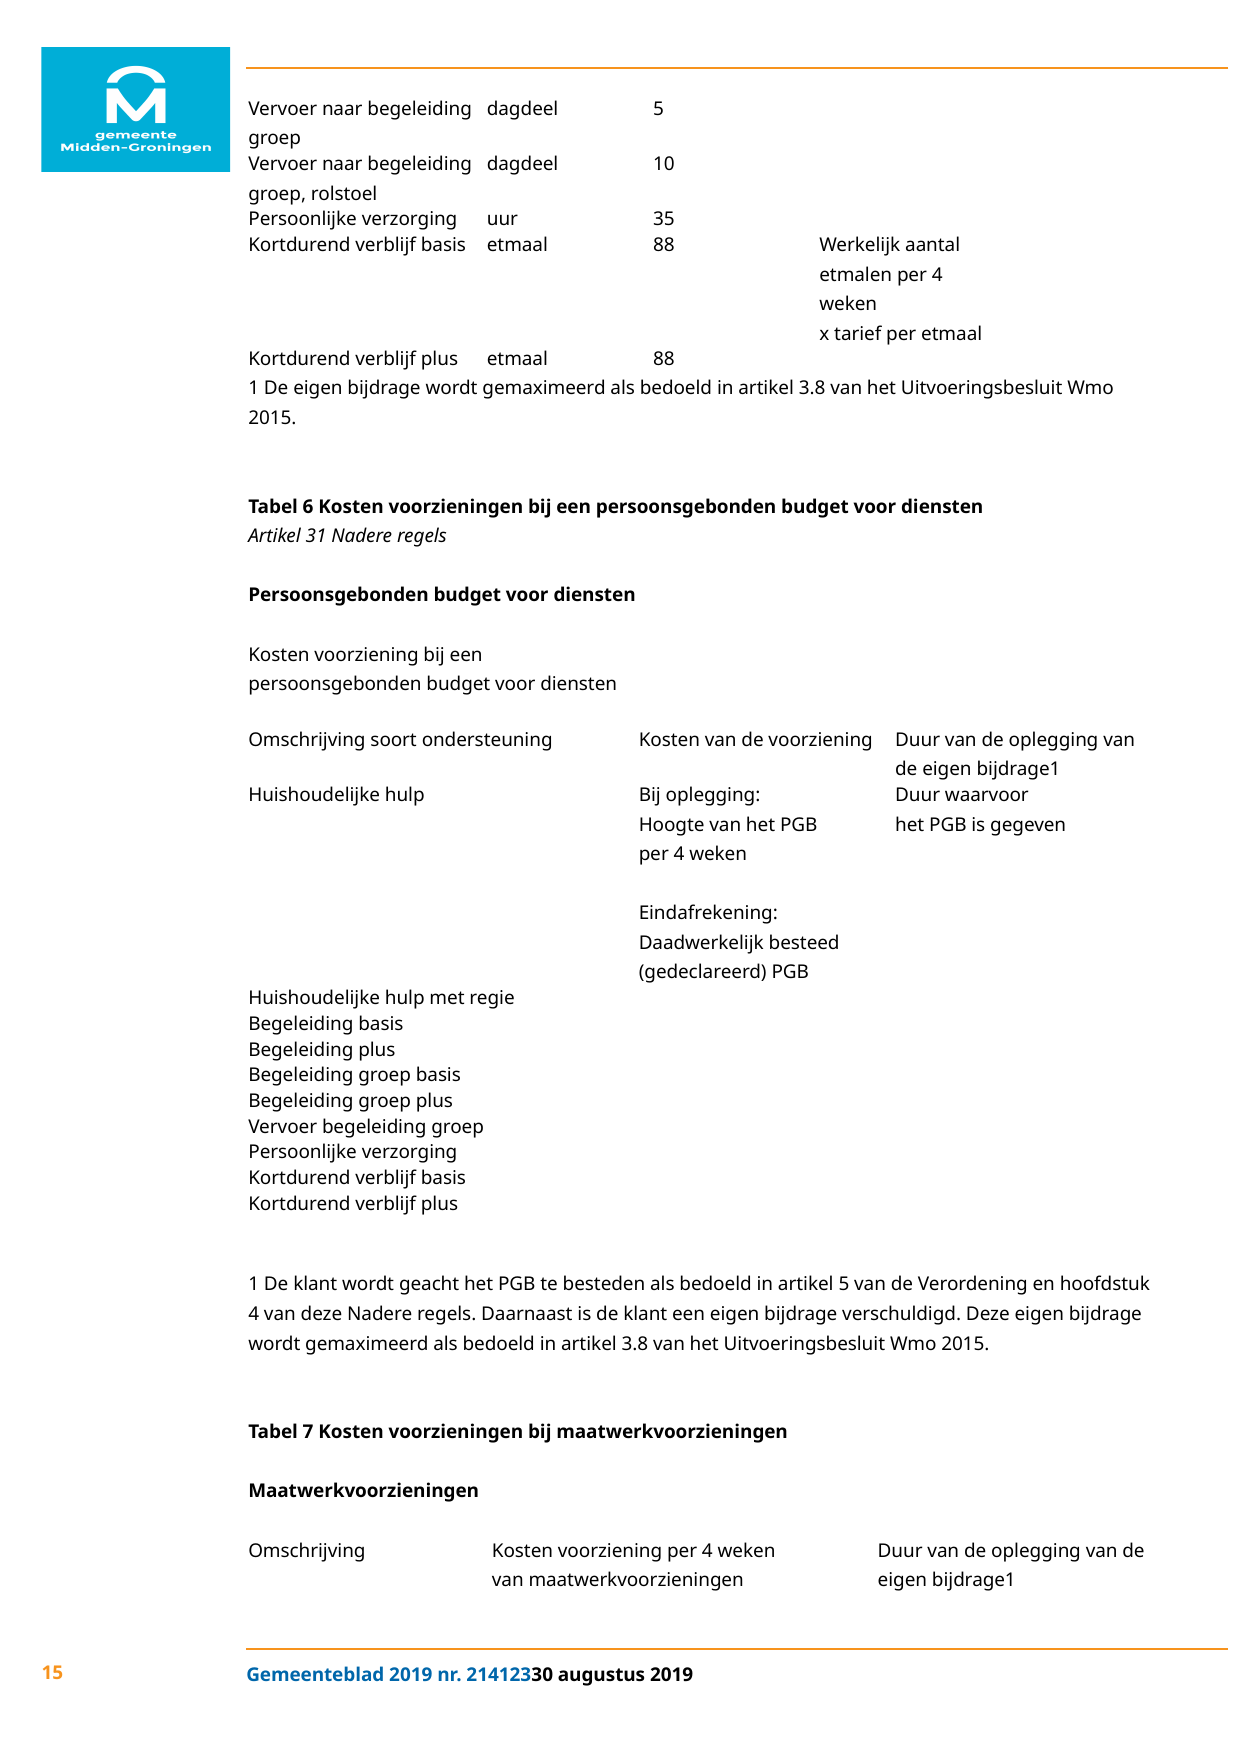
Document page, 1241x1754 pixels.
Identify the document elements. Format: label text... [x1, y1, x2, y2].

table_header Duur van de oplegging van de eigen bijdrage1 [878, 1537, 1152, 1592]
table_cell 10 [653, 150, 819, 205]
picture [184, 146, 190, 153]
table_cell [895, 984, 1152, 1010]
table_cell Kortdurend verblijf basis [248, 231, 487, 346]
table_cell [985, 95, 1152, 150]
table_cell [639, 1036, 895, 1062]
table_cell [895, 1190, 1152, 1216]
table_cell Kortdurend verblijf basis [248, 1165, 638, 1190]
text Artikel 31 Nadere regels [248, 522, 1152, 548]
table_cell [248, 1242, 638, 1267]
text Persoonsgebonden budget voor diensten [248, 582, 1152, 607]
table_cell dagdeel [487, 150, 653, 205]
table_cell Begeleiding basis [248, 1010, 638, 1036]
table_cell Huishoudelijke hulp met regie [248, 984, 638, 1010]
table_cell [895, 1113, 1152, 1139]
table_cell Persoonlijke verzorging [248, 205, 487, 231]
table_cell [819, 346, 985, 371]
table_cell etmaal [487, 346, 653, 371]
table_cell [895, 1139, 1152, 1164]
table_cell [895, 1062, 1152, 1087]
table_cell [895, 1010, 1152, 1036]
text Maatwerkvoorzieningen [248, 1478, 1152, 1503]
table_header Kosten voorziening per 4 weken van maatwerkvoorzieningen [492, 1537, 877, 1592]
table_cell [985, 231, 1152, 346]
table_cell uur [487, 205, 653, 231]
text Tabel 6 Kosten voorzieningen bij een persoonsgebonden budget voor diensten [248, 493, 1152, 519]
table_cell [985, 346, 1152, 371]
table_cell Huishoudelijke hulp [248, 781, 638, 984]
table_cell [248, 1216, 638, 1242]
table_cell [639, 1216, 895, 1242]
table_cell Persoonlijke verzorging [248, 1139, 638, 1164]
table_cell [639, 1242, 895, 1267]
table_cell [639, 1190, 895, 1216]
table_cell Vervoer begeleiding groep [248, 1113, 638, 1139]
table_cell [639, 1062, 895, 1087]
table_cell 35 [653, 205, 819, 231]
table_cell [639, 1139, 895, 1164]
table_header Omschrijving [248, 1537, 492, 1592]
table_cell [819, 150, 985, 205]
table_cell [895, 1242, 1152, 1267]
table_cell Begeleiding groep basis [248, 1062, 638, 1087]
table_cell [639, 1165, 895, 1190]
picture [107, 89, 165, 122]
table_cell Begeleiding groep plus [248, 1087, 638, 1113]
table_cell dagdeel [487, 95, 653, 150]
table_cell Duur van de oplegging van de eigen bijdrage1 [895, 726, 1152, 781]
table_cell Werkelijk aantal etmalen per 4 weken x tarief per etmaal [819, 231, 985, 346]
table_cell [895, 1216, 1152, 1242]
table_cell Omschrijving soort ondersteuning [248, 726, 638, 781]
table_cell Vervoer naar begeleiding groep, rolstoel [248, 150, 487, 205]
table_cell [639, 984, 895, 1010]
text 1 De eigen bijdrage wordt gemaximeerd als bedoeld in artikel 3.8 van het Uitvoeringsbesluit Wmo 2015. [248, 374, 1152, 430]
table_cell Duur waarvoor het PGB is gegeven [895, 781, 1152, 984]
table_cell 5 [653, 95, 819, 150]
table_cell [895, 1036, 1152, 1062]
text 1 De klant wordt geacht het PGB te besteden als bedoeld in artikel 5 van de Verordening en hoofdstuk 4 van deze Nadere regels. Daarnaast is de klant een eigen bijdrage verschuldigd. Deze eigen bijdrage wordt gemaximeerd als bedoeld in artikel 3.8 van het Uitvoeringsbesluit Wmo 2015. [248, 1271, 1152, 1356]
table_cell [895, 1087, 1152, 1113]
table_cell 88 [653, 346, 819, 371]
table_cell Vervoer naar begeleiding groep [248, 95, 487, 150]
table_cell [639, 1087, 895, 1113]
table_cell [985, 205, 1152, 231]
table_cell etmaal [487, 231, 653, 346]
table_cell Begeleiding plus [248, 1036, 638, 1062]
table_cell Bij oplegging: Hoogte van het PGB per 4 weken Eindafrekening: Daadwerkelijk besteed (gedeclareerd) PGB [639, 781, 895, 984]
table_cell Kortdurend verblijf plus [248, 346, 487, 371]
table_header Kosten voorziening bij een persoonsgebonden budget voor diensten [248, 641, 1152, 726]
table_cell Kortdurend verblijf plus [248, 1190, 638, 1216]
table_cell [639, 1113, 895, 1139]
table_cell [819, 95, 985, 150]
table_cell 88 [653, 231, 819, 346]
table_cell [819, 205, 985, 231]
table_cell [895, 1165, 1152, 1190]
table_cell [985, 150, 1152, 205]
table_cell Kosten van de voorziening [639, 726, 895, 781]
table_cell [639, 1010, 895, 1036]
picture [108, 66, 164, 82]
text Tabel 7 Kosten voorzieningen bij maatwerkvoorzieningen [248, 1418, 1152, 1444]
